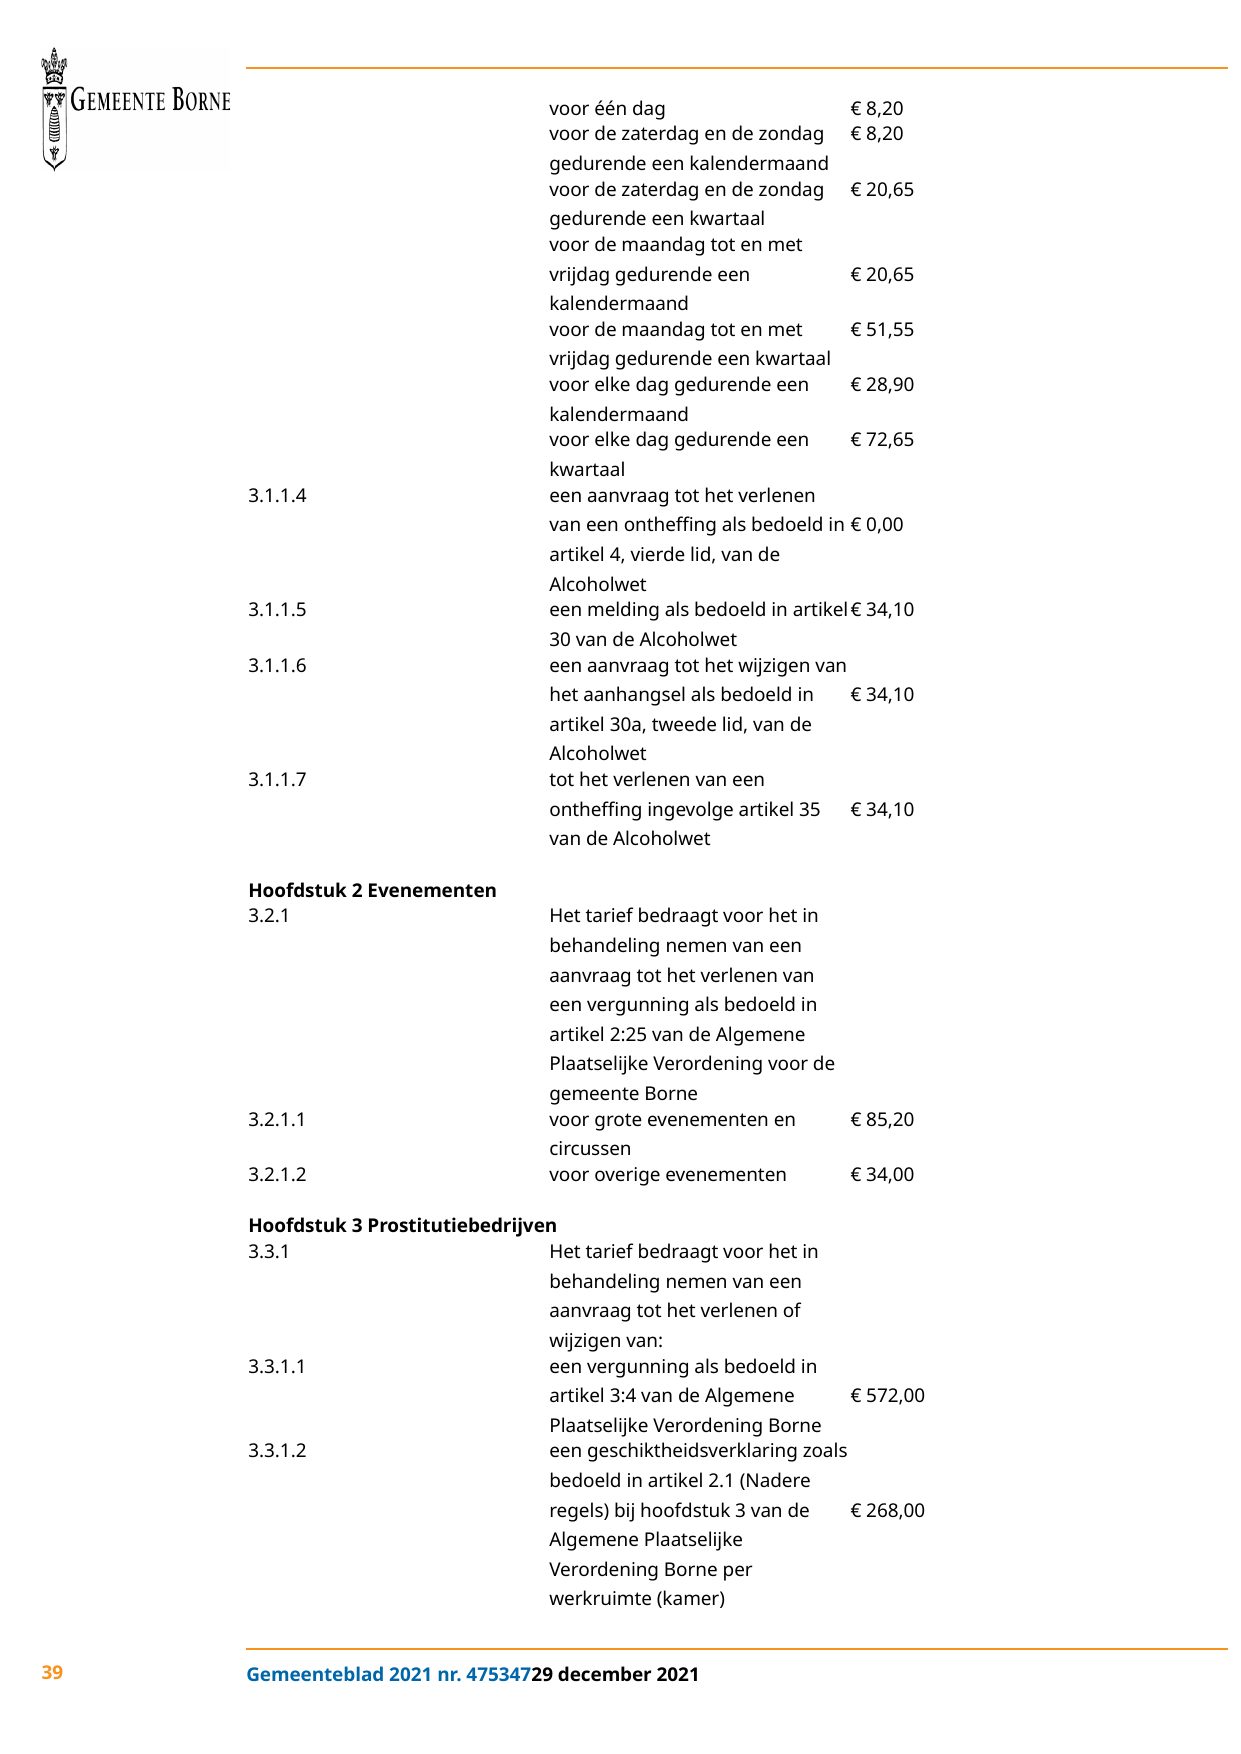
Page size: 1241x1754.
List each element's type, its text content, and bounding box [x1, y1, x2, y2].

table_cell [248, 121, 549, 176]
table_cell 3.1.1.4 [248, 482, 549, 596]
table_cell [850, 1213, 1152, 1238]
table_cell tot het verlenen van een ontheffing ingevolge artikel 35 van de Alcoholwet [549, 766, 850, 851]
table_cell [850, 851, 1152, 877]
table_cell [248, 851, 549, 877]
picture [41, 47, 231, 172]
table_cell [549, 1187, 850, 1213]
table_cell [850, 903, 1152, 1106]
table_cell voor overige evenementen [549, 1161, 850, 1187]
table_cell [248, 1187, 549, 1213]
table_cell 3.3.1 [248, 1238, 549, 1353]
table_cell € 34,10 [850, 596, 1152, 652]
table_cell € 28,90 [850, 371, 1152, 427]
table_cell 3.1.1.6 [248, 652, 549, 766]
table_cell voor grote evenementen en circussen [549, 1106, 850, 1161]
table_cell [248, 176, 549, 231]
table_cell 3.1.1.7 [248, 766, 549, 851]
table_cell 3.3.1.2 [248, 1438, 549, 1611]
table_cell 3.1.1.5 [248, 596, 549, 652]
table_cell een vergunning als bedoeld in artikel 3:4 van de Algemene Plaatselijke Verordening Borne [549, 1353, 850, 1438]
table_cell € 20,65 [850, 231, 1152, 316]
table_cell [248, 371, 549, 427]
table_cell een aanvraag tot het wijzigen van het aanhangsel als bedoeld in artikel 30a, tweede lid, van de Alcoholwet [549, 652, 850, 766]
table_cell [248, 427, 549, 482]
table_cell Hoofdstuk 3 Prostitutiebedrijven [248, 1213, 850, 1238]
table_cell voor de zaterdag en de zondag gedurende een kwartaal [549, 176, 850, 231]
table_cell [248, 95, 549, 121]
table_cell voor elke dag gedurende een kwartaal [549, 427, 850, 482]
table_cell € 51,55 [850, 316, 1152, 371]
table_cell € 34,10 [850, 652, 1152, 766]
table_cell [850, 877, 1152, 903]
table_cell Het tarief bedraagt voor het in behandeling nemen van een aanvraag tot het verlenen van een vergunning als bedoeld in artikel 2:25 van de Algemene Plaatselijke Verordening voor de gemeente Borne [549, 903, 850, 1106]
table_cell € 34,10 [850, 766, 1152, 851]
table_cell [850, 1187, 1152, 1213]
table_cell € 34,00 [850, 1161, 1152, 1187]
table_cell voor de zaterdag en de zondag gedurende een kalendermaand [549, 121, 850, 176]
table_cell Hoofdstuk 2 Evenementen [248, 877, 850, 903]
table_cell Het tarief bedraagt voor het in behandeling nemen van een aanvraag tot het verlenen of wijzigen van: [549, 1238, 850, 1353]
table_cell [248, 316, 549, 371]
table_cell [549, 851, 850, 877]
table_cell [850, 1238, 1152, 1353]
table_cell € 8,20 [850, 95, 1152, 121]
table_cell € 8,20 [850, 121, 1152, 176]
table_cell een geschiktheidsverklaring zoals bedoeld in artikel 2.1 (Nadere regels) bij hoofdstuk 3 van de Algemene Plaatselijke Verordening Borne per werkruimte (kamer) [549, 1438, 850, 1611]
table_cell een aanvraag tot het verlenen van een ontheffing als bedoeld in artikel 4, vierde lid, van de Alcoholwet [549, 482, 850, 596]
table_cell voor de maandag tot en met vrijdag gedurende een kalendermaand [549, 231, 850, 316]
table_cell voor elke dag gedurende een kalendermaand [549, 371, 850, 427]
table_cell [248, 231, 549, 316]
table_cell 3.3.1.1 [248, 1353, 549, 1438]
table_cell 3.2.1 [248, 903, 549, 1106]
table_cell € 0,00 [850, 482, 1152, 596]
table_cell € 85,20 [850, 1106, 1152, 1161]
table_cell 3.2.1.1 [248, 1106, 549, 1161]
table_cell € 268,00 [850, 1438, 1152, 1611]
table_cell voor één dag [549, 95, 850, 121]
table_cell € 20,65 [850, 176, 1152, 231]
table_cell een melding als bedoeld in artikel 30 van de Alcoholwet [549, 596, 850, 652]
table_cell € 72,65 [850, 427, 1152, 482]
table_cell voor de maandag tot en met vrijdag gedurende een kwartaal [549, 316, 850, 371]
table_cell 3.2.1.2 [248, 1161, 549, 1187]
table_cell € 572,00 [850, 1353, 1152, 1438]
